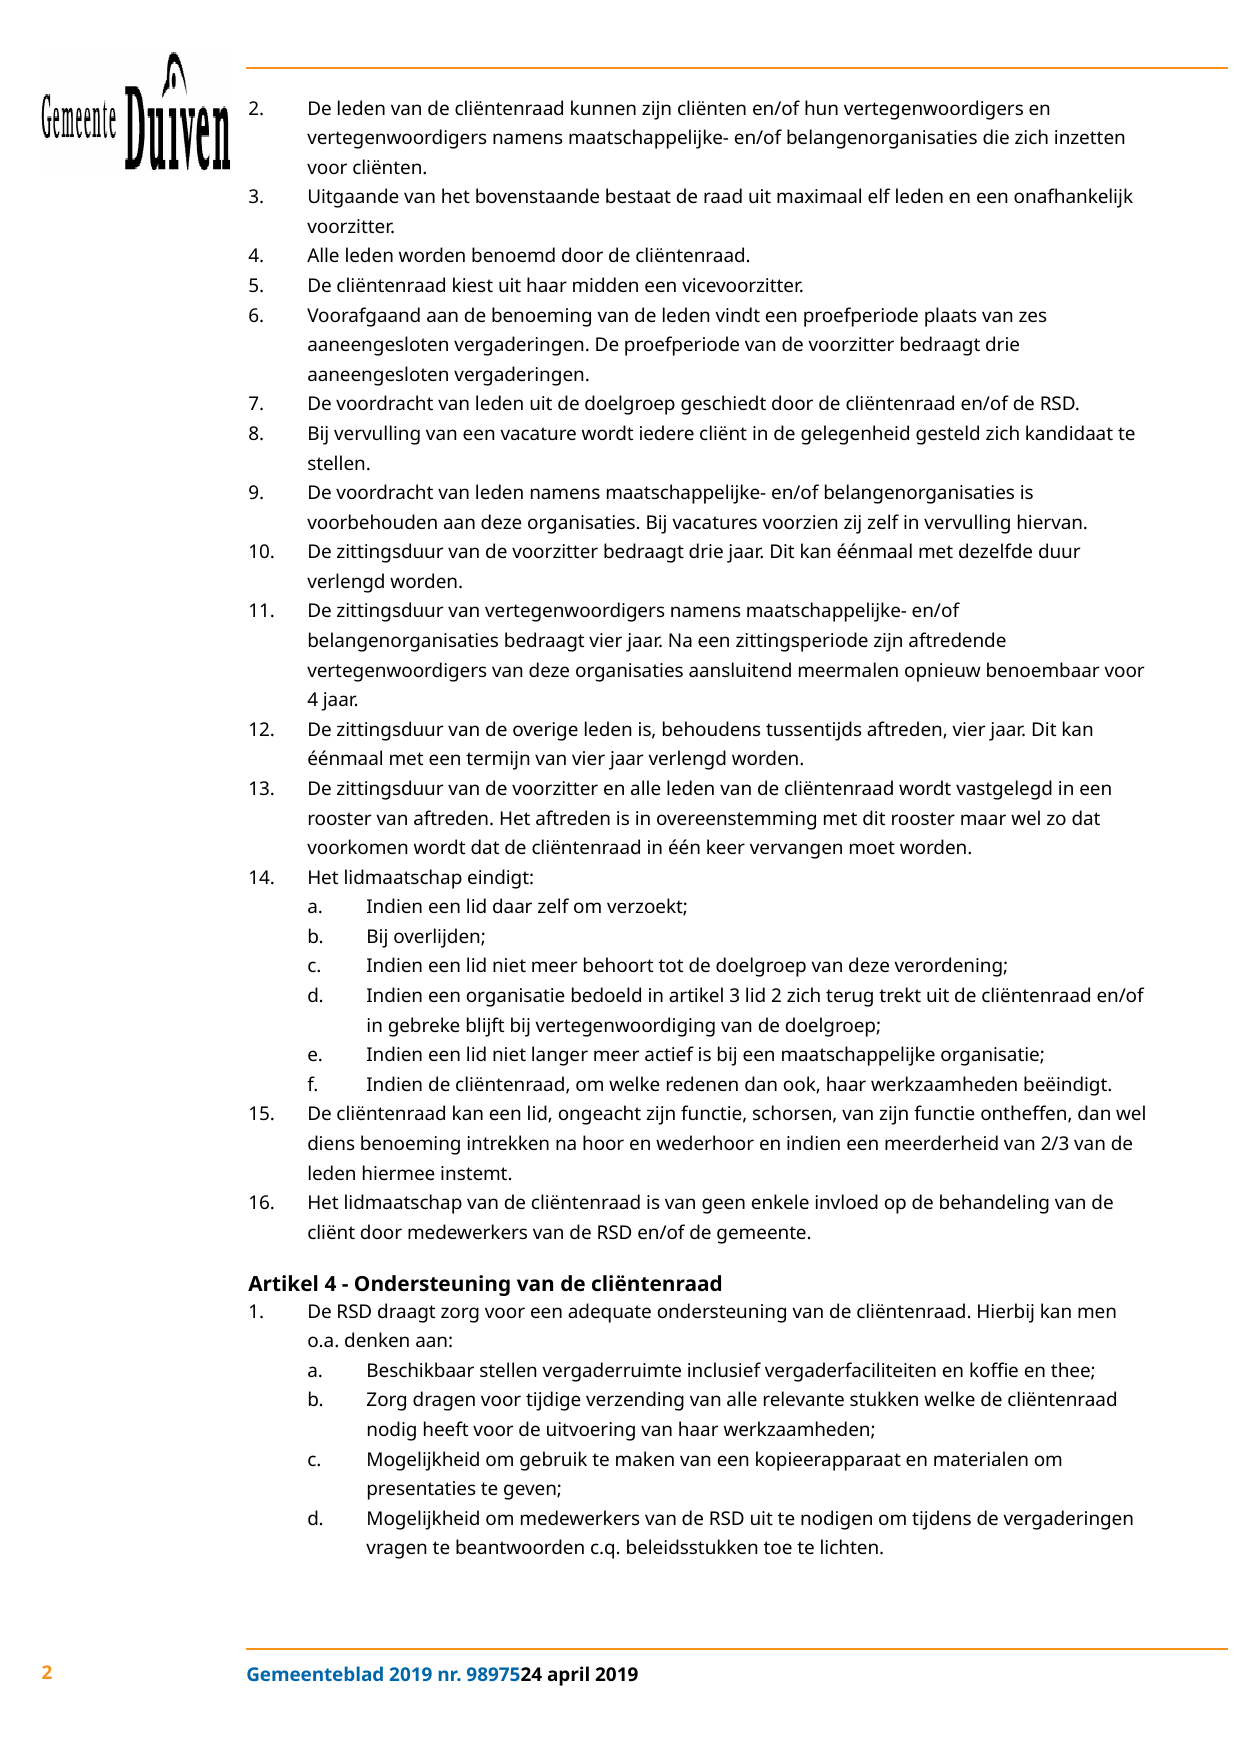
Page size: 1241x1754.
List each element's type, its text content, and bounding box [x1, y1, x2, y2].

list Indien een lid niet meer behoort tot de doelgroep van deze verordening; [307, 953, 1152, 978]
list Bij overlijden; [307, 923, 1152, 949]
list Zorg dragen voor tijdige verzending van alle relevante stukken welke de cliëntenraad nodig heeft voor de uitvoering van haar werkzaamheden; [307, 1387, 1152, 1442]
picture [41, 47, 231, 172]
list Mogelijkheid om gebruik te maken van een kopieerapparaat en materialen om presentaties te geven; [307, 1446, 1152, 1501]
list De zittingsduur van de overige leden is, behoudens tussentijds aftreden, vier jaar. Dit kan éénmaal met een termijn van vier jaar verlengd worden. [248, 716, 1152, 771]
list De voordracht van leden namens maatschappelijke- en/of belangenorganisaties is voorbehouden aan deze organisaties. Bij vacatures voorzien zij zelf in vervulling hiervan. [248, 479, 1152, 535]
list Indien een organisatie bedoeld in artikel 3 lid 2 zich terug trekt uit de cliëntenraad en/of in gebreke blijft bij vertegenwoordiging van de doelgroep; [307, 982, 1152, 1038]
list De leden van de cliëntenraad kunnen zijn cliënten en/of hun vertegenwoordigers en vertegenwoordigers namens maatschappelijke- en/of belangenorganisaties die zich inzetten voor cliënten. [248, 95, 1152, 180]
list De zittingsduur van vertegenwoordigers namens maatschappelijke- en/of belangenorganisaties bedraagt vier jaar. Na een zittingsperiode zijn aftredende vertegenwoordigers van deze organisaties aansluitend meermalen opnieuw benoembaar voor 4 jaar. [248, 598, 1152, 712]
list Het lidmaatschap van de cliëntenraad is van geen enkele invloed op de behandeling van de cliënt door medewerkers van de RSD en/of de gemeente. [248, 1189, 1152, 1245]
list De cliëntenraad kiest uit haar midden een vicevoorzitter. [248, 272, 1152, 298]
list Bij vervulling van een vacature wordt iedere cliënt in de gelegenheid gesteld zich kandidaat te stellen. [248, 420, 1152, 476]
list De voordracht van leden uit de doelgroep geschiedt door de cliëntenraad en/of de RSD. [248, 391, 1152, 416]
list De zittingsduur van de voorzitter en alle leden van de cliëntenraad wordt vastgelegd in een rooster van aftreden. Het aftreden is in overeenstemming met dit rooster maar wel zo dat voorkomen wordt dat de cliëntenraad in één keer vervangen moet worden. [248, 775, 1152, 860]
list Uitgaande van het bovenstaande bestaat de raad uit maximaal elf leden en een onafhankelijk voorzitter. [248, 183, 1152, 239]
text Artikel 4 - Ondersteuning van de cliëntenraad [248, 1269, 1152, 1298]
list Indien de cliëntenraad, om welke redenen dan ook, haar werkzaamheden beëindigt. [307, 1071, 1152, 1097]
list De zittingsduur van de voorzitter bedraagt drie jaar. Dit kan éénmaal met dezelfde duur verlengd worden. [248, 538, 1152, 594]
list Het lidmaatschap eindigt: [248, 864, 1152, 890]
list De RSD draagt zorg voor een adequate ondersteuning van de cliëntenraad. Hierbij kan men o.a. denken aan: [248, 1298, 1152, 1353]
list Indien een lid niet langer meer actief is bij een maatschappelijke organisatie; [307, 1041, 1152, 1067]
list Indien een lid daar zelf om verzoekt; [307, 893, 1152, 919]
list De cliëntenraad kan een lid, ongeacht zijn functie, schorsen, van zijn functie ontheffen, dan wel diens benoeming intrekken na hoor en wederhoor en indien een meerderheid van 2/3 van de leden hiermee instemt. [248, 1101, 1152, 1186]
list Voorafgaand aan de benoeming van de leden vindt een proefperiode plaats van zes aaneengesloten vergaderingen. De proefperiode van de voorzitter bedraagt drie aaneengesloten vergaderingen. [248, 302, 1152, 387]
list Alle leden worden benoemd door de cliëntenraad. [248, 243, 1152, 268]
list Beschikbaar stellen vergaderruimte inclusief vergaderfaciliteiten en koffie en thee; [307, 1357, 1152, 1383]
list Mogelijkheid om medewerkers van de RSD uit te nodigen om tijdens de vergaderingen vragen te beantwoorden c.q. beleidsstukken toe te lichten. [307, 1505, 1152, 1560]
